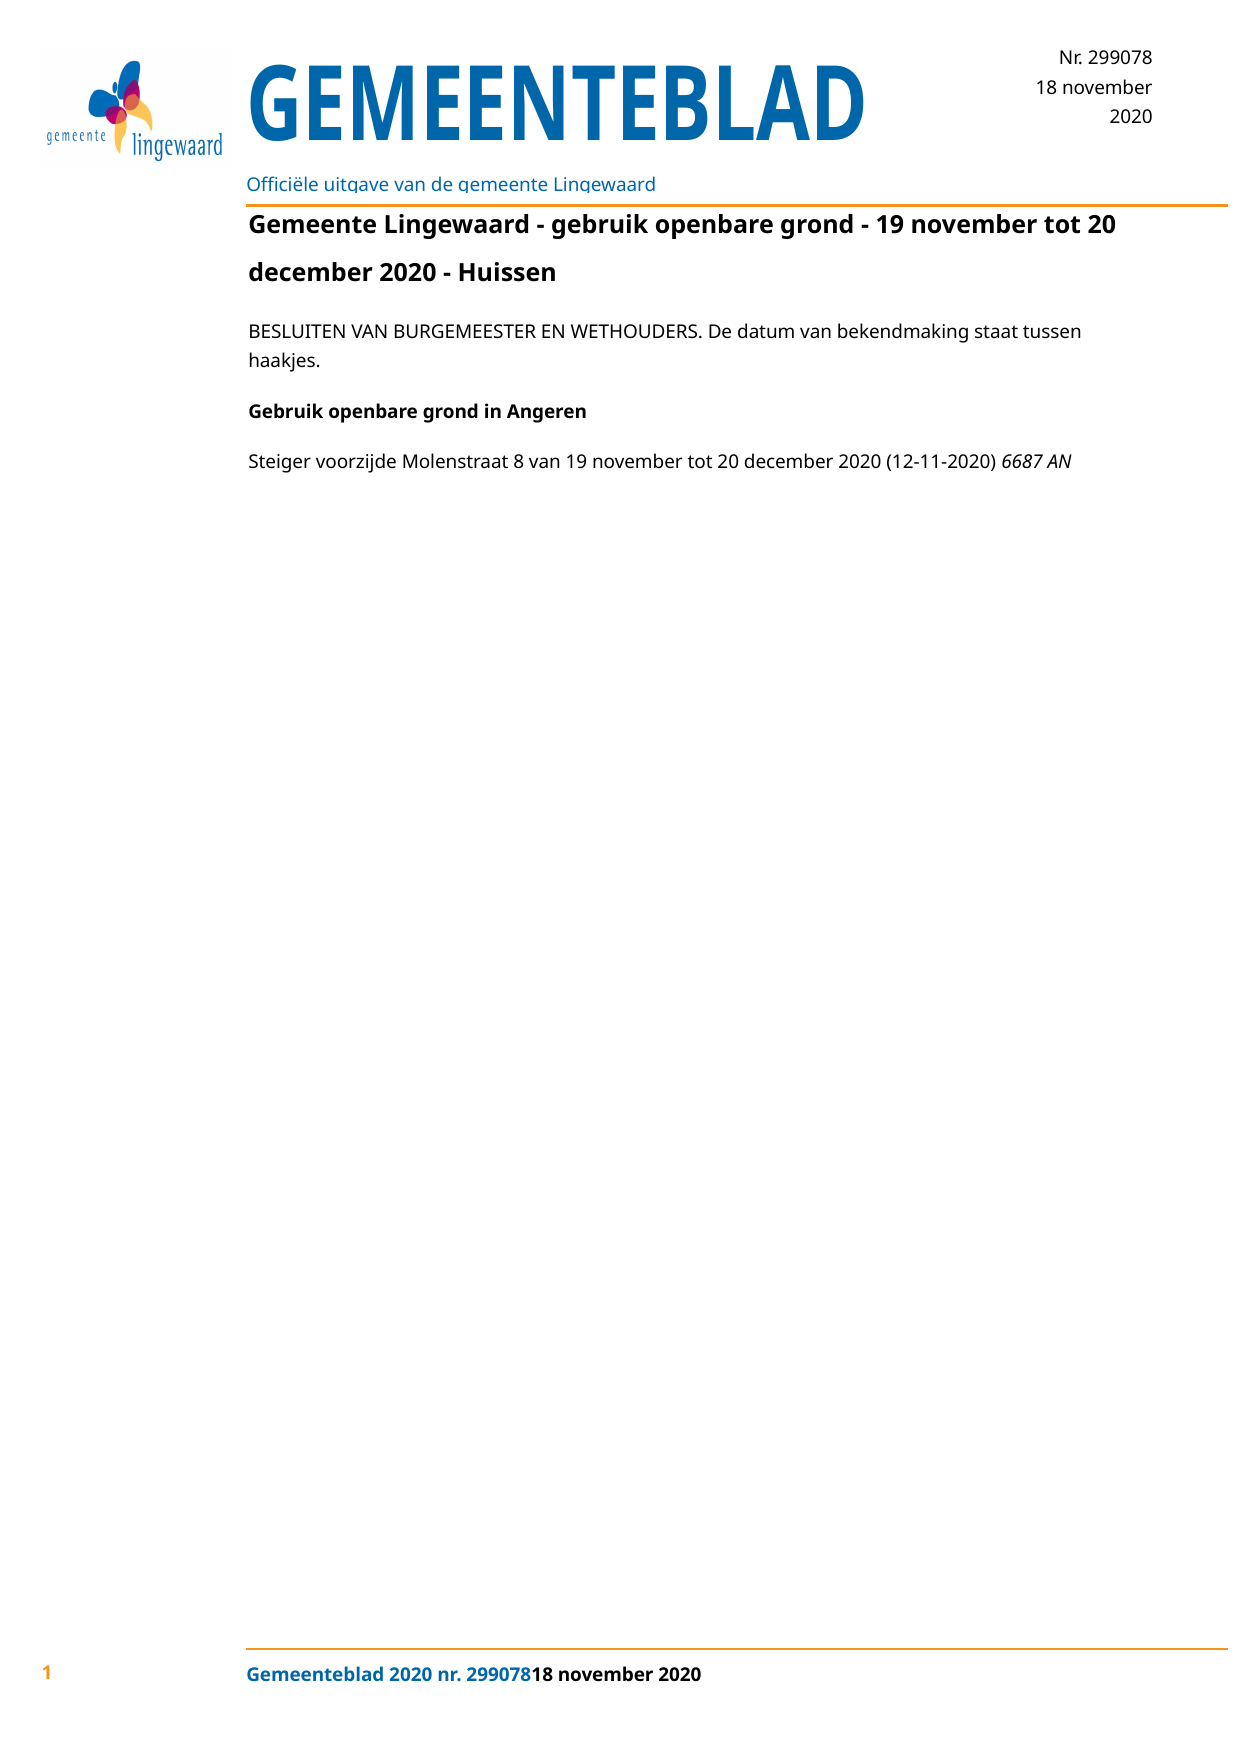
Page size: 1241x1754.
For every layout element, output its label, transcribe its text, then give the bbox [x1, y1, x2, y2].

text Gemeente Lingewaard - gebruik openbare grond - 19 november tot 20 december 2020 - Huissen [248, 207, 1152, 288]
picture [41, 47, 231, 172]
text Gebruik openbare grond in Angeren [248, 398, 1152, 424]
text Steiger voorzijde Molenstraat 8 van 19 november tot 20 december 2020 (12-11-2020) 6687 AN [248, 448, 1152, 474]
text BESLUITEN VAN BURGEMEESTER EN WETHOUDERS. De datum van bekendmaking staat tussen haakjes. [248, 318, 1152, 373]
